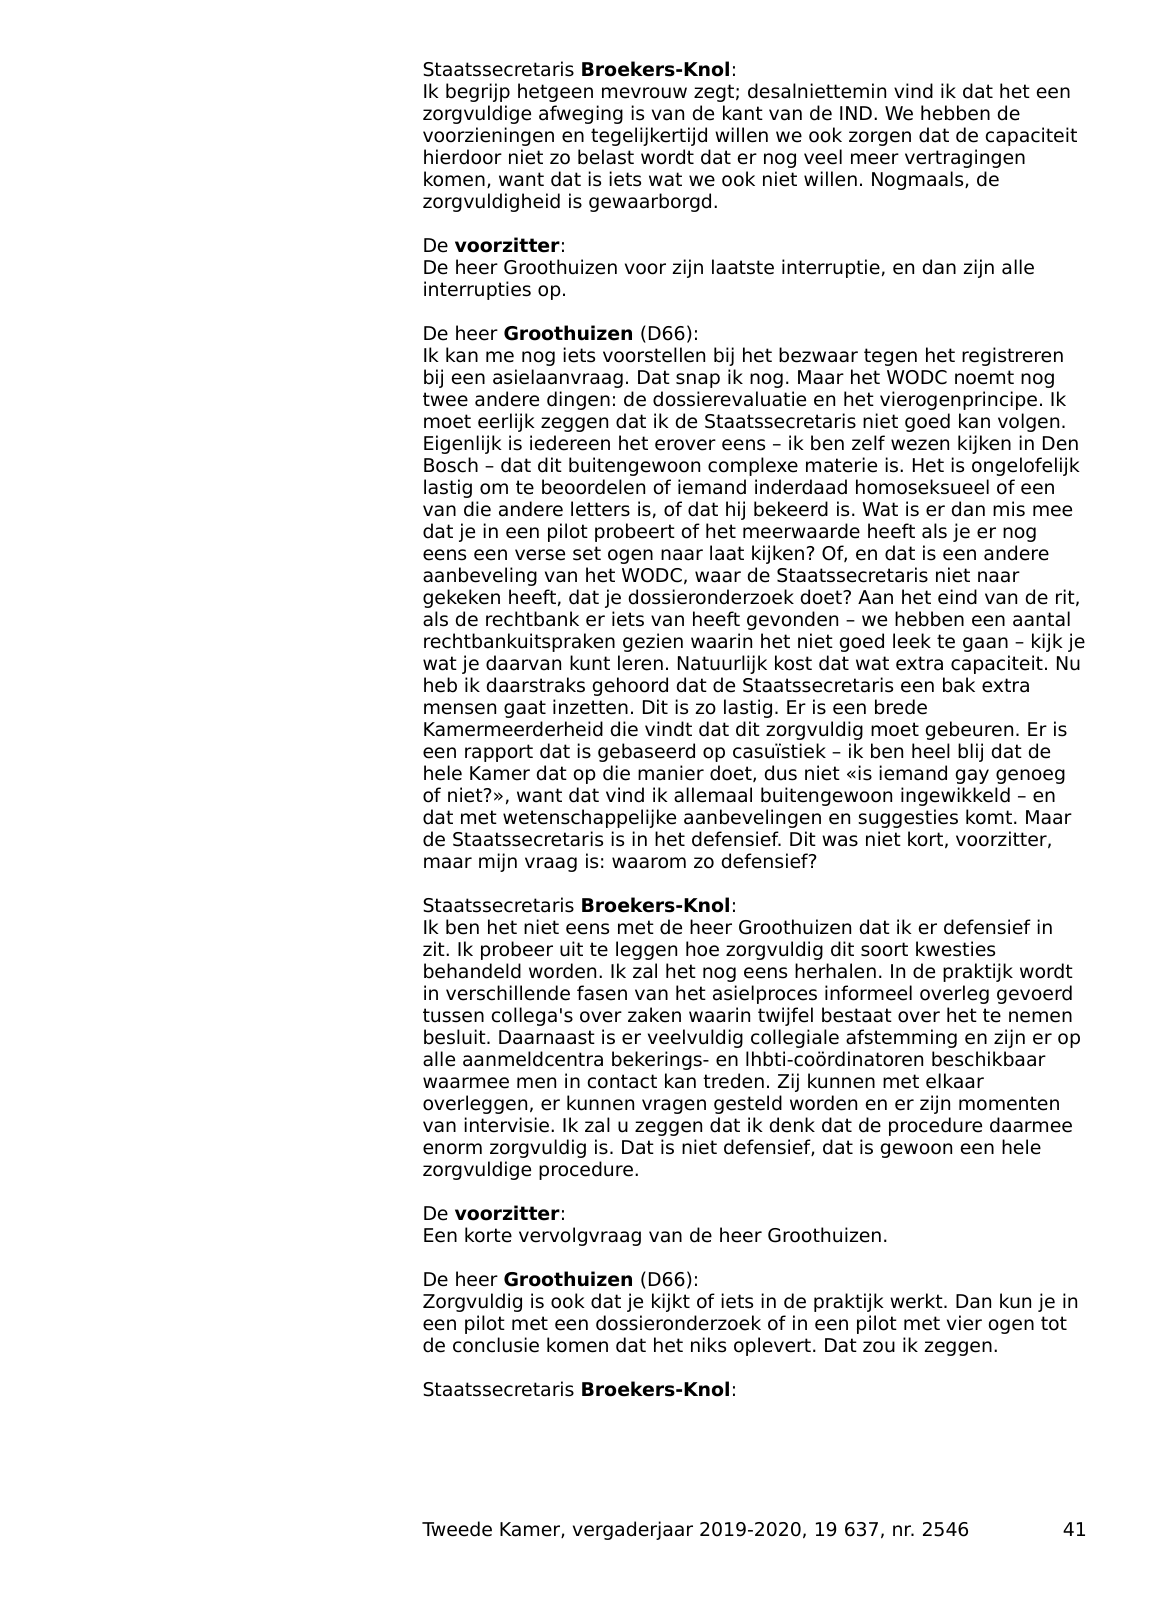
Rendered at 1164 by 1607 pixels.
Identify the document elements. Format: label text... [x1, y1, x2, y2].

text De heer Groothuizen voor zijn laatste interruptie, en dan zijn alle interrupties op. [422, 257, 1087, 301]
text De heer Groothuizen (D66): [422, 1269, 1087, 1291]
text Zorgvuldig is ook dat je kijkt of iets in de praktijk werkt. Dan kun je in een pilot met een dossieronderzoek of in een pilot met vier ogen tot de conclusie komen dat het niks oplevert. Dat zou ik zeggen. [422, 1291, 1087, 1357]
text De voorzitter: [422, 235, 1087, 257]
text Staatssecretaris Broekers-Knol: [422, 895, 1087, 917]
text Staatssecretaris Broekers-Knol: [422, 1379, 1087, 1401]
text De voorzitter: [422, 1203, 1087, 1225]
text Een korte vervolgvraag van de heer Groothuizen. [422, 1225, 1087, 1247]
text De heer Groothuizen (D66): [422, 323, 1087, 345]
text Staatssecretaris Broekers-Knol: [422, 59, 1087, 81]
text Ik ben het niet eens met de heer Groothuizen dat ik er defensief in zit. Ik probeer uit te leggen hoe zorgvuldig dit soort kwesties behandeld worden. Ik zal het nog eens herhalen. In de praktijk wordt in verschillende fasen van het asielproces informeel overleg gevoerd tussen collega's over zaken waarin twijfel bestaat over het te nemen besluit. Daarnaast is er veelvuldig collegiale afstemming en zijn er op alle aanmeldcentra bekerings- en lhbti-coördinatoren beschikbaar waarmee men in contact kan treden. Zij kunnen met elkaar overleggen, er kunnen vragen gesteld worden en er zijn momenten van intervisie. Ik zal u zeggen dat ik denk dat de procedure daarmee enorm zorgvuldig is. Dat is niet defensief, dat is gewoon een hele zorgvuldige procedure. [422, 917, 1087, 1181]
text Ik begrijp hetgeen mevrouw zegt; desalniettemin vind ik dat het een zorgvuldige afweging is van de kant van de IND. We hebben de voorzieningen en tegelijkertijd willen we ook zorgen dat de capaciteit hierdoor niet zo belast wordt dat er nog veel meer vertragingen komen, want dat is iets wat we ook niet willen. Nogmaals, de zorgvuldigheid is gewaarborgd. [422, 81, 1087, 213]
text Ik kan me nog iets voorstellen bij het bezwaar tegen het registreren bij een asielaanvraag. Dat snap ik nog. Maar het WODC noemt nog twee andere dingen: de dossierevaluatie en het vierogenprincipe. Ik moet eerlijk zeggen dat ik de Staatssecretaris niet goed kan volgen. Eigenlijk is iedereen het erover eens – ik ben zelf wezen kijken in Den Bosch – dat dit buitengewoon complexe materie is. Het is ongelofelijk lastig om te beoordelen of iemand inderdaad homoseksueel of een van die andere letters is, of dat hij bekeerd is. Wat is er dan mis mee dat je in een pilot probeert of het meerwaarde heeft als je er nog eens een verse set ogen naar laat kijken? Of, en dat is een andere aanbeveling van het WODC, waar de Staatssecretaris niet naar gekeken heeft, dat je dossieronderzoek doet? Aan het eind van de rit, als de rechtbank er iets van heeft gevonden – we hebben een aantal rechtbankuitspraken gezien waarin het niet goed leek te gaan – kijk je wat je daarvan kunt leren. Natuurlijk kost dat wat extra capaciteit. Nu heb ik daarstraks gehoord dat de Staatssecretaris een bak extra mensen gaat inzetten. Dit is zo lastig. Er is een brede Kamermeerderheid die vindt dat dit zorgvuldig moet gebeuren. Er is een rapport dat is gebaseerd op casuïstiek – ik ben heel blij dat de hele Kamer dat op die manier doet, dus niet «is iemand gay genoeg of niet?», want dat vind ik allemaal buitengewoon ingewikkeld – en dat met wetenschappelijke aanbevelingen en suggesties komt. Maar de Staatssecretaris is in het defensief. Dit was niet kort, voorzitter, maar mijn vraag is: waarom zo defensief? [422, 345, 1087, 873]
